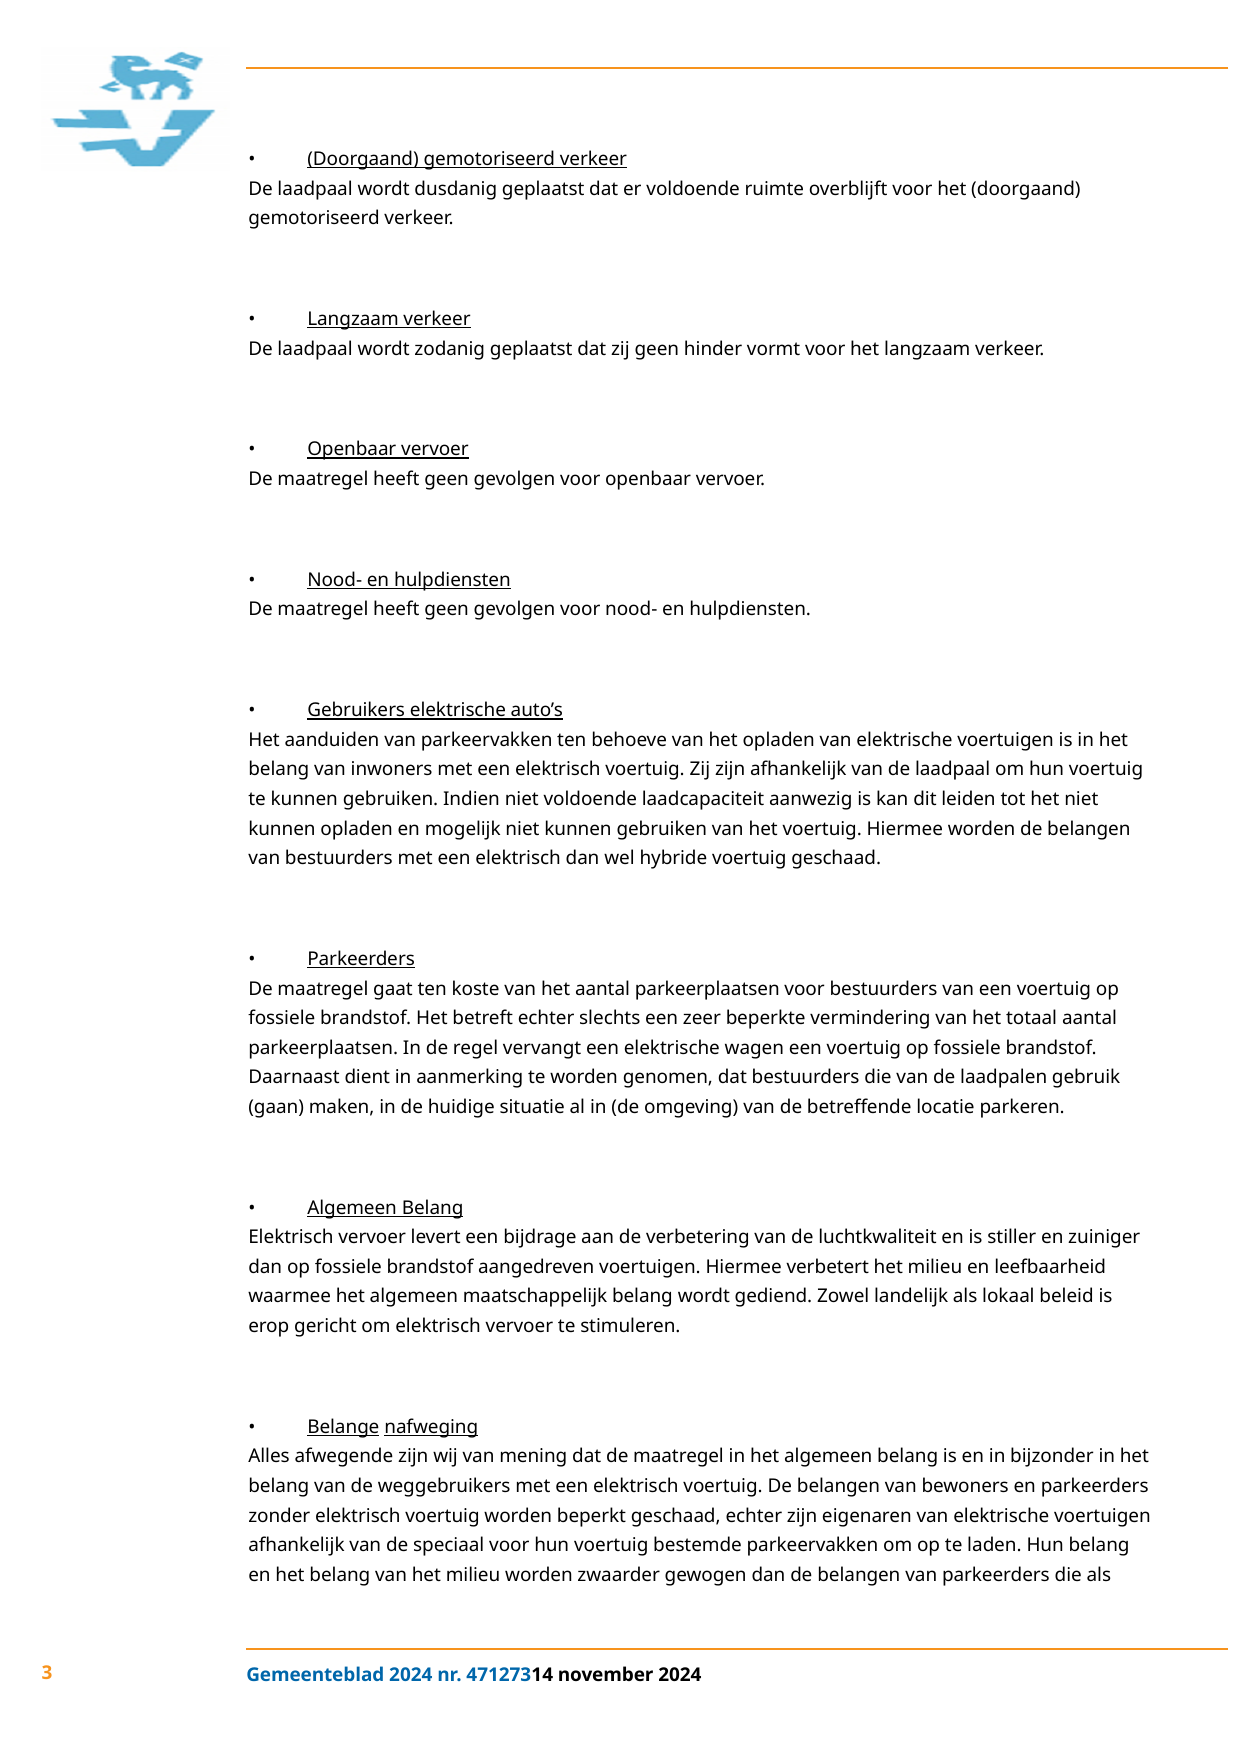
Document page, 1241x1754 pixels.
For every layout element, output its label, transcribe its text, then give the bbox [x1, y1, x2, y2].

text Het aanduiden van parkeervakken ten behoeve van het opladen van elektrische voertuigen is in het belang van inwoners met een elektrisch voertuig. Zij zijn afhankelijk van de laadpaal om hun voertuig te kunnen gebruiken. Indien niet voldoende laadcapaciteit aanwezig is kan dit leiden tot het niet kunnen opladen en mogelijk niet kunnen gebruiken van het voertuig. Hiermee worden de belangen van bestuurders met een elektrisch dan wel hybride voertuig geschaad. [248, 726, 1152, 870]
picture [41, 47, 231, 172]
list Openbaar vervoer [248, 436, 1152, 461]
text De laadpaal wordt dusdanig geplaatst dat er voldoende ruimte overblijft voor het (doorgaand) gemotoriseerd verkeer. [248, 175, 1152, 230]
list Belange nafweging [248, 1413, 1152, 1439]
list (Doorgaand) gemotoriseerd verkeer [248, 145, 1152, 171]
list Algemeen Belang [248, 1194, 1152, 1220]
list Langzaam verkeer [248, 305, 1152, 331]
text De laadpaal wordt zodanig geplaatst dat zij geen hinder vormt voor het langzaam verkeer. [248, 335, 1152, 361]
text De maatregel heeft geen gevolgen voor openbaar vervoer. [248, 465, 1152, 491]
text Alles afwegende zijn wij van mening dat de maatregel in het algemeen belang is en in bijzonder in het belang van de weggebruikers met een elektrisch voertuig. De belangen van bewoners en parkeerders zonder elektrisch voertuig worden beperkt geschaad, echter zijn eigenaren van elektrische voertuigen afhankelijk van de speciaal voor hun voertuig bestemde parkeervakken om op te laden. Hun belang en het belang van het milieu worden zwaarder gewogen dan de belangen van parkeerders die als [248, 1443, 1152, 1587]
text De maatregel gaat ten koste van het aantal parkeerplaatsen voor bestuurders van een voertuig op fossiele brandstof. Het betreft echter slechts een zeer beperkte vermindering van het totaal aantal parkeerplaatsen. In de regel vervangt een elektrische wagen een voertuig op fossiele brandstof. Daarnaast dient in aanmerking te worden genomen, dat bestuurders die van de laadpalen gebruik (gaan) maken, in de huidige situatie al in (de omgeving) van de betreffende locatie parkeren. [248, 975, 1152, 1119]
text De maatregel heeft geen gevolgen voor nood- en hulpdiensten. [248, 596, 1152, 621]
list Parkeerders [248, 945, 1152, 971]
list Gebruikers elektrische auto’s [248, 696, 1152, 722]
text Elektrisch vervoer levert een bijdrage aan de verbetering van de luchtkwaliteit en is stiller en zuiniger dan op fossiele brandstof aangedreven voertuigen. Hiermee verbetert het milieu en leefbaarheid waarmee het algemeen maatschappelijk belang wordt gediend. Zowel landelijk als lokaal beleid is erop gericht om elektrisch vervoer te stimuleren. [248, 1223, 1152, 1338]
list Nood- en hulpdiensten [248, 566, 1152, 592]
